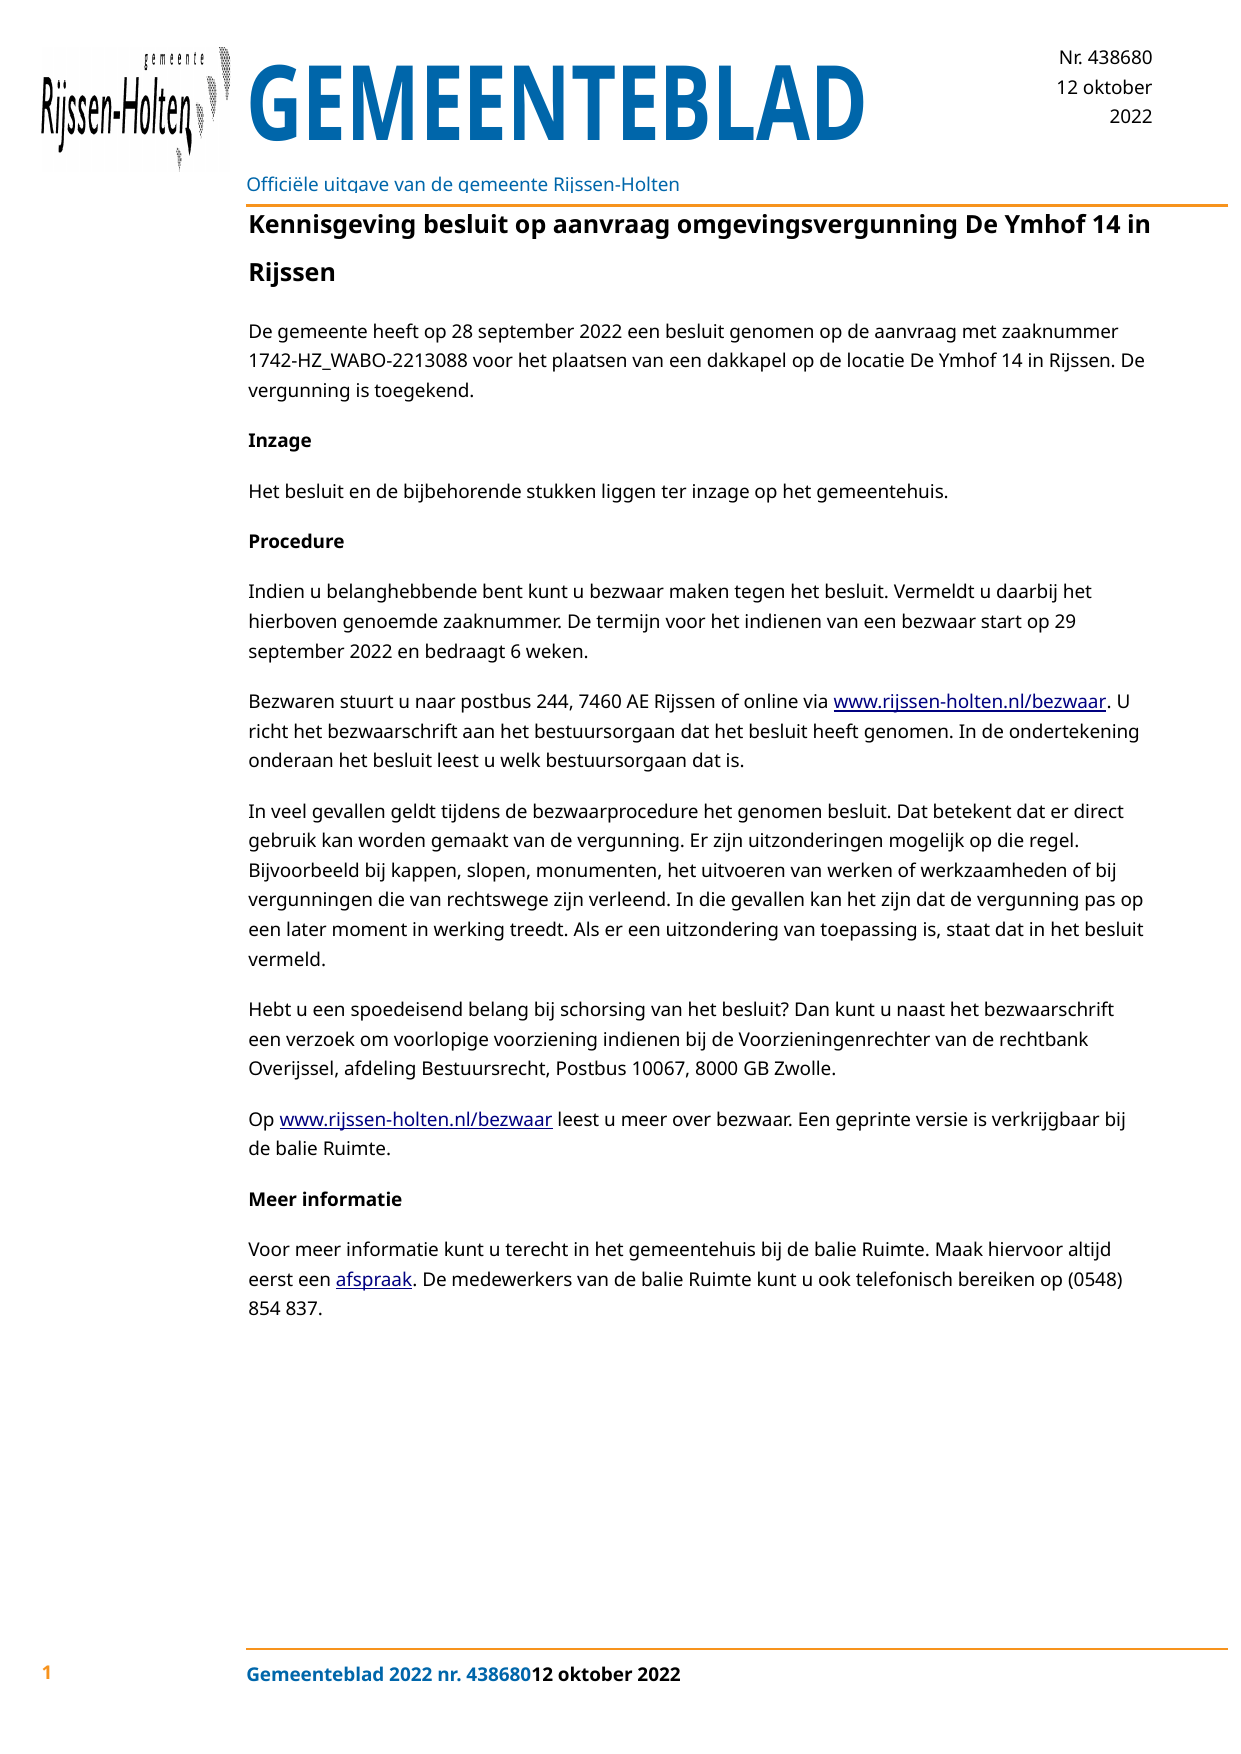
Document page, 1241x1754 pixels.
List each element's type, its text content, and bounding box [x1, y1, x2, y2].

text Het besluit en de bijbehorende stukken liggen ter inzage op het gemeentehuis. [248, 478, 1152, 504]
text Kennisgeving besluit op aanvraag omgevingsvergunning De Ymhof 14 in Rijssen [248, 207, 1152, 288]
picture [41, 47, 231, 172]
text Procedure [248, 528, 1152, 554]
text Bezwaren stuurt u naar postbus 244, 7460 AE Rijssen of online via www.rijssen-holten.nl/bezwaar. U richt het bezwaarschrift aan het bestuursorgaan dat het besluit heeft genomen. In de ondertekening onderaan het besluit leest u welk bestuursorgaan dat is. [248, 688, 1152, 773]
text Inzage [248, 427, 1152, 453]
text In veel gevallen geldt tijdens de bezwaarprocedure het genomen besluit. Dat betekent dat er direct gebruik kan worden gemaakt van de vergunning. Er zijn uitzonderingen mogelijk op die regel. Bijvoorbeeld bij kappen, slopen, monumenten, het uitvoeren van werken of werkzaamheden of bij vergunningen die van rechtswege zijn verleend. In die gevallen kan het zijn dat de vergunning pas op een later moment in werking treedt. Als er een uitzondering van toepassing is, staat dat in het besluit vermeld. [248, 798, 1152, 972]
text De gemeente heeft op 28 september 2022 een besluit genomen op de aanvraag met zaaknummer 1742-HZ_WABO-2213088 voor het plaatsen van een dakkapel op de locatie De Ymhof 14 in Rijssen. De vergunning is toegekend. [248, 318, 1152, 403]
text Voor meer informatie kunt u terecht in het gemeentehuis bij de balie Ruimte. Maak hiervoor altijd eerst een afspraak. De medewerkers van de balie Ruimte kunt u ook telefonisch bereiken op (0548) 854 837. [248, 1236, 1152, 1321]
text Meer informatie [248, 1186, 1152, 1212]
text Indien u belanghebbende bent kunt u bezwaar maken tegen het besluit. Vermeldt u daarbij het hierboven genoemde zaaknummer. De termijn voor het indienen van een bezwaar start op 29 september 2022 en bedraagt 6 weken. [248, 579, 1152, 664]
text Hebt u een spoedeisend belang bij schorsing van het besluit? Dan kunt u naast het bezwaarschrift een verzoek om voorlopige voorziening indienen bij de Voorzieningenrechter van de rechtbank Overijssel, afdeling Bestuursrecht, Postbus 10067, 8000 GB Zwolle. [248, 996, 1152, 1081]
text Op www.rijssen-holten.nl/bezwaar leest u meer over bezwaar. Een geprinte versie is verkrijgbaar bij de balie Ruimte. [248, 1106, 1152, 1161]
